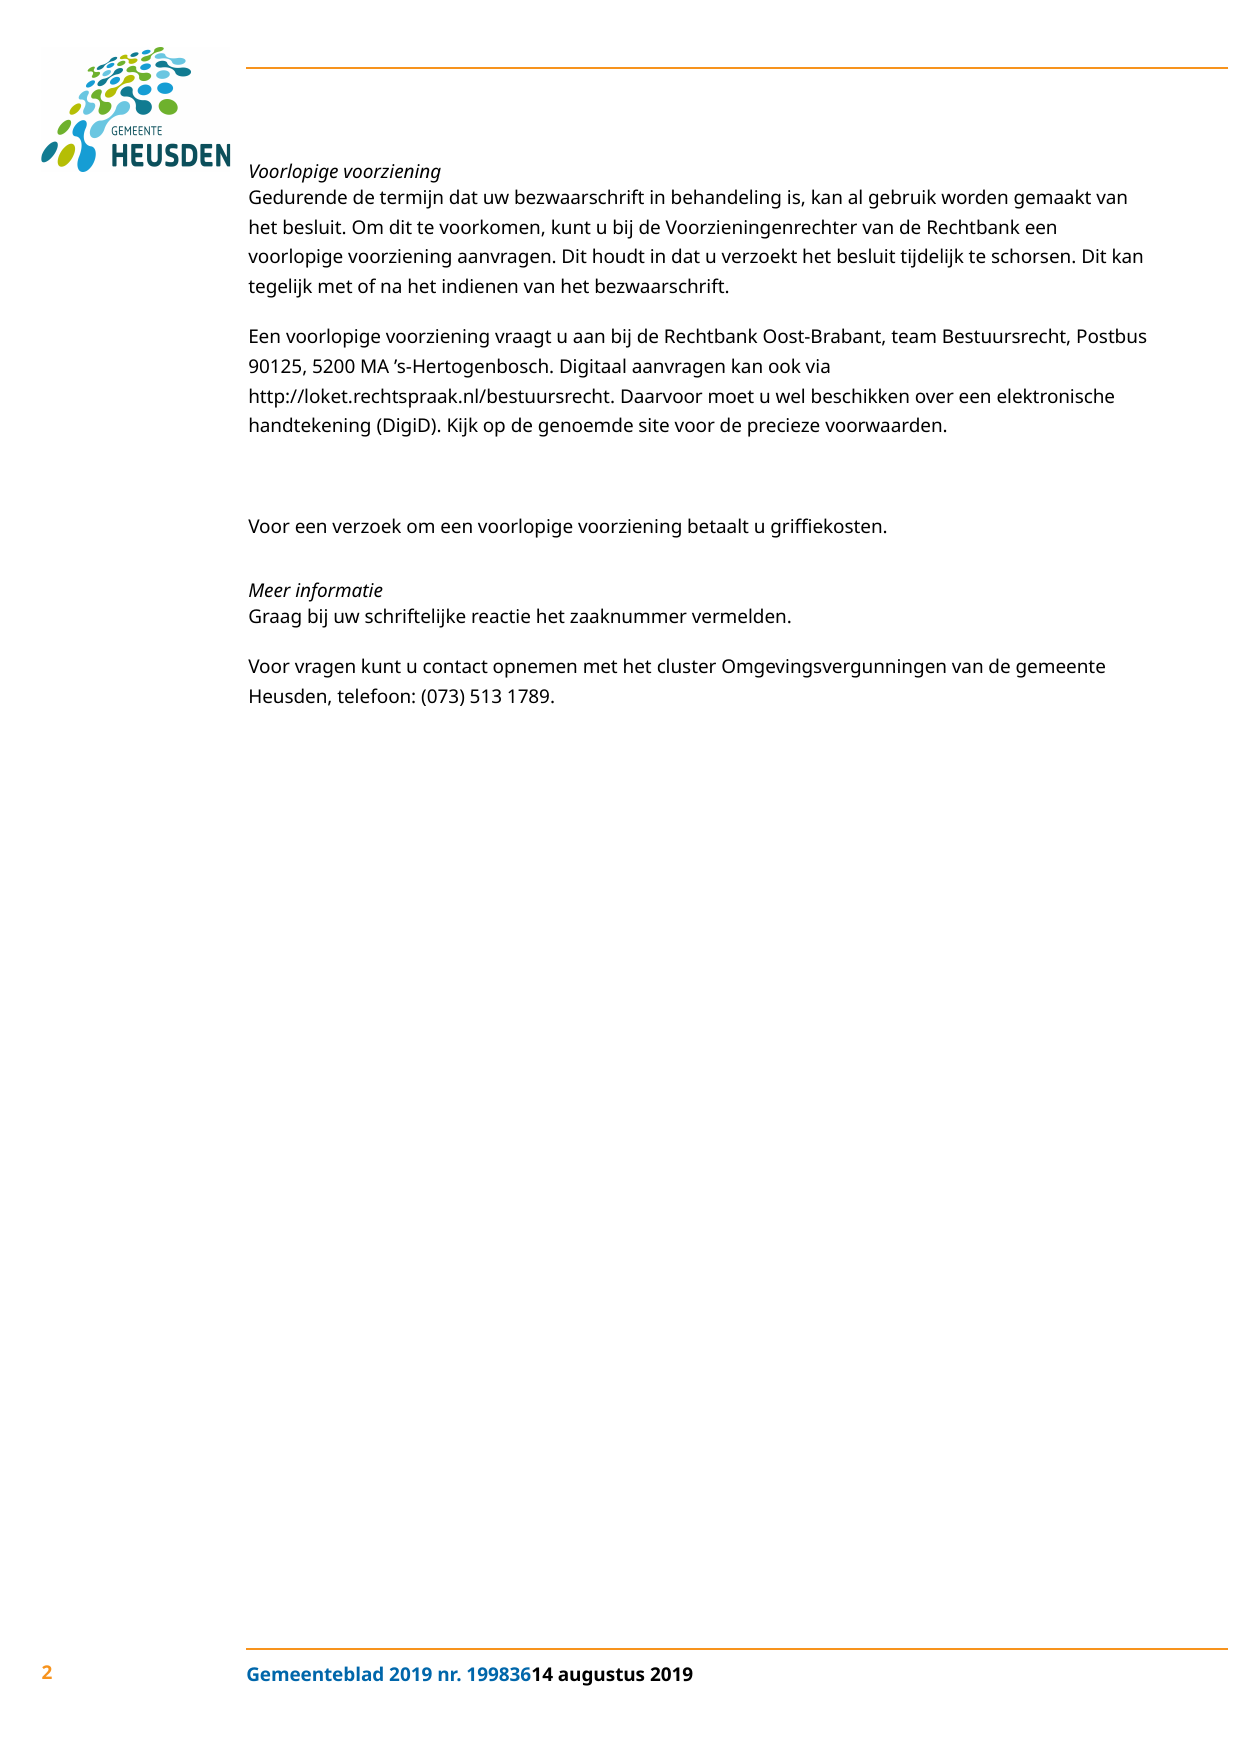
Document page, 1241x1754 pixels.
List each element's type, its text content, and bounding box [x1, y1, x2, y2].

text Graag bij uw schriftelijke reactie het zaaknummer vermelden. [248, 603, 1152, 629]
picture [41, 47, 231, 172]
text Voor vragen kunt u contact opnemen met het cluster Omgevingsvergunningen van de gemeente Heusden, telefoon: (073) 513 1789. [248, 653, 1152, 709]
text Een voorlopige voorziening vraagt u aan bij de Rechtbank Oost-Brabant, team Bestuursrecht, Postbus 90125, 5200 MA ’s-Hertogenbosch. Digitaal aanvragen kan ook via http://loket.rechtspraak.nl/bestuursrecht. Daarvoor moet u wel beschikken over een elektronische handtekening (DigiD). Kijk op de genoemde site voor de precieze voorwaarden. [248, 324, 1152, 438]
text Gedurende de termijn dat uw bezwaarschrift in behandeling is, kan al gebruik worden gemaakt van het besluit. Om dit te voorkomen, kunt u bij de Voorzieningenrechter van de Rechtbank een voorlopige voorziening aanvragen. Dit houdt in dat u verzoekt het besluit tijdelijk te schorsen. Dit kan tegelijk met of na het indienen van het bezwaarschrift. [248, 184, 1152, 299]
text Voor een verzoek om een voorlopige voorziening betaalt u griffiekosten. [248, 513, 1152, 539]
text Meer informatie [248, 577, 1152, 603]
text Voorlopige voorziening [248, 159, 1152, 184]
